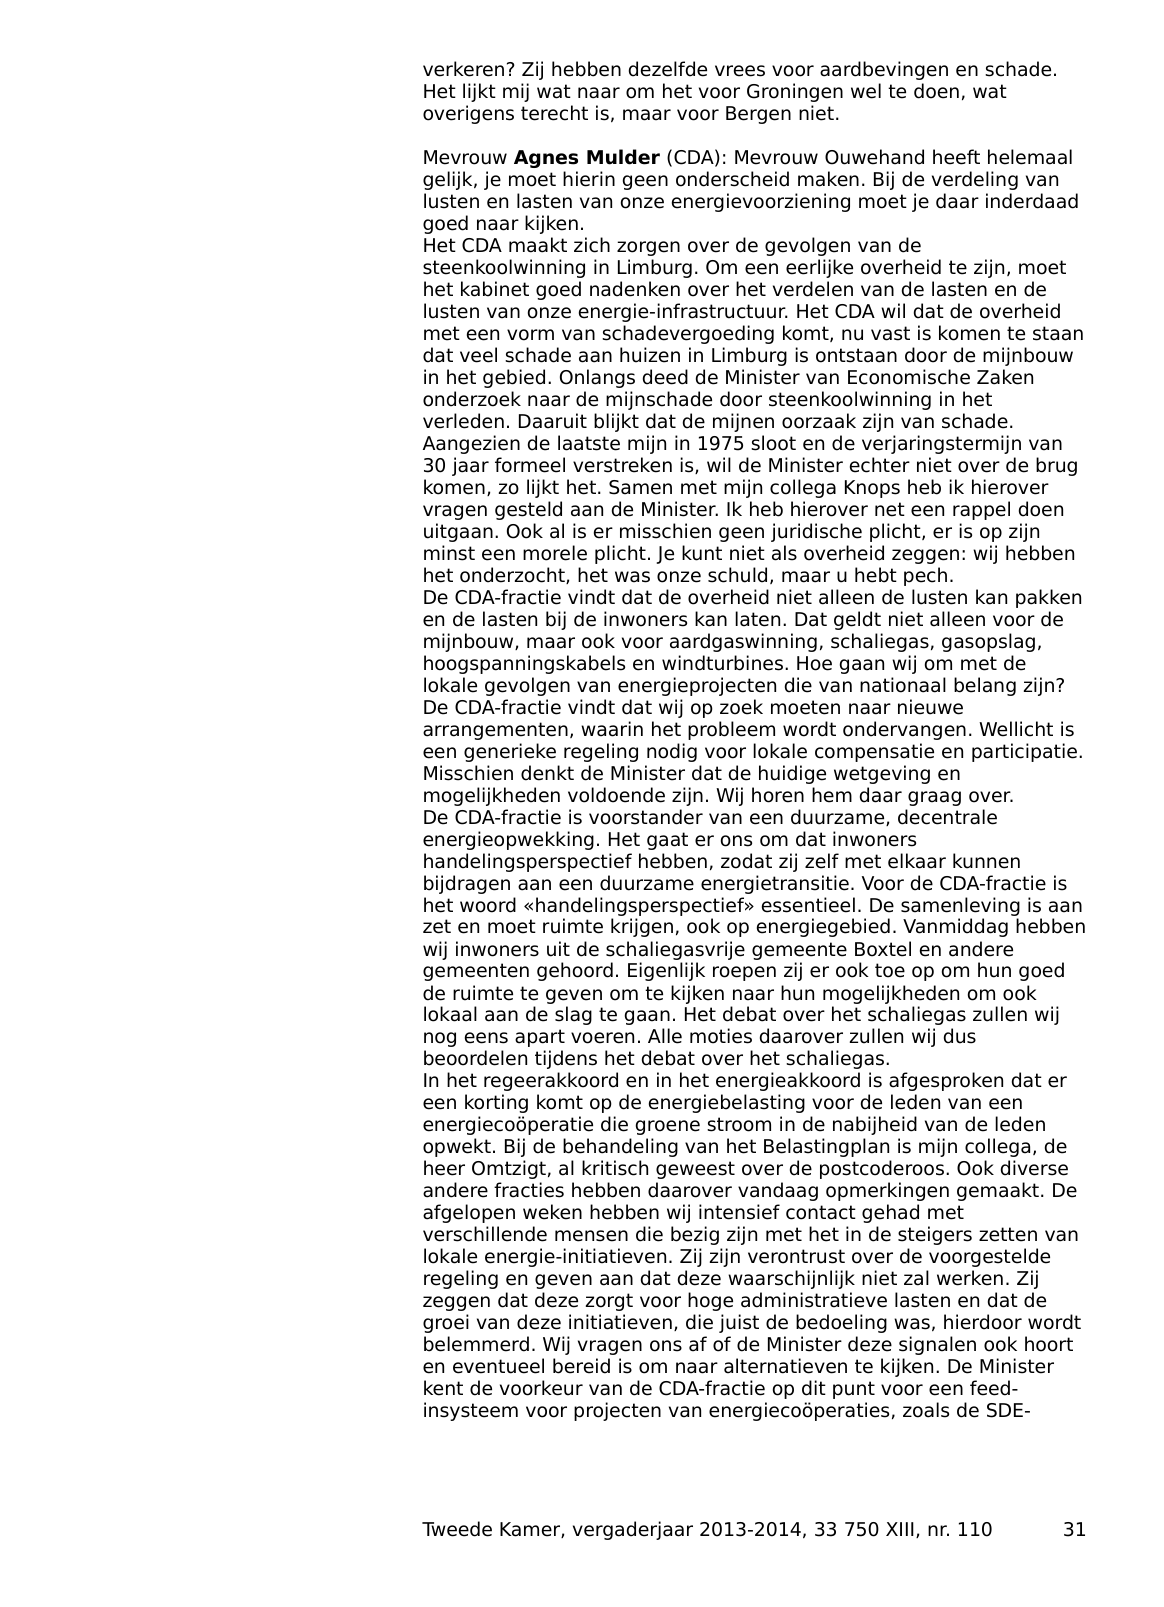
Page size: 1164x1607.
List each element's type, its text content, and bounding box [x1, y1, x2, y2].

text De CDA-fractie vindt dat de overheid niet alleen de lusten kan pakken en de lasten bij de inwoners kan laten. Dat geldt niet alleen voor de mijnbouw, maar ook voor aardgaswinning, schaliegas, gasopslag, hoogspanningskabels en windturbines. Hoe gaan wij om met de lokale gevolgen van energieprojecten die van nationaal belang zijn? De CDA-fractie vindt dat wij op zoek moeten naar nieuwe arrangementen, waarin het probleem wordt ondervangen. Wellicht is een generieke regeling nodig voor lokale compensatie en participatie. Misschien denkt de Minister dat de huidige wetgeving en mogelijkheden voldoende zijn. Wij horen hem daar graag over. [422, 587, 1087, 807]
text In het regeerakkoord en in het energieakkoord is afgesproken dat er een korting komt op de energiebelasting voor de leden van een energiecoöperatie die groene stroom in de nabijheid van de leden opwekt. Bij de behandeling van het Belastingplan is mijn collega, de heer Omtzigt, al kritisch geweest over de postcoderoos. Ook diverse andere fracties hebben daarover vandaag opmerkingen gemaakt. De afgelopen weken hebben wij intensief contact gehad met verschillende mensen die bezig zijn met het in de steigers zetten van lokale energie-initiatieven. Zij zijn verontrust over de voorgestelde regeling en geven aan dat deze waarschijnlijk niet zal werken. Zij zeggen dat deze zorgt voor hoge administratieve lasten en dat de groei van deze initiatieven, die juist de bedoeling was, hierdoor wordt belemmerd. Wij vragen ons af of de Minister deze signalen ook hoort en eventueel bereid is om naar alternatieven te kijken. De Minister kent de voorkeur van de CDA-fractie op dit punt voor een feed-insysteem voor projecten van energiecoöperaties, zoals de SDE- [422, 1070, 1087, 1422]
text Mevrouw Agnes Mulder (CDA): Mevrouw Ouwehand heeft helemaal gelijk, je moet hierin geen onderscheid maken. Bij de verdeling van lusten en lasten van onze energievoorziening moet je daar inderdaad goed naar kijken. [422, 147, 1087, 235]
text Het CDA maakt zich zorgen over de gevolgen van de steenkoolwinning in Limburg. Om een eerlijke overheid te zijn, moet het kabinet goed nadenken over het verdelen van de lasten en de lusten van onze energie-infrastructuur. Het CDA wil dat de overheid met een vorm van schadevergoeding komt, nu vast is komen te staan dat veel schade aan huizen in Limburg is ontstaan door de mijnbouw in het gebied. Onlangs deed de Minister van Economische Zaken onderzoek naar de mijnschade door steenkoolwinning in het verleden. Daaruit blijkt dat de mijnen oorzaak zijn van schade. Aangezien de laatste mijn in 1975 sloot en de verjaringstermijn van 30 jaar formeel verstreken is, wil de Minister echter niet over de brug komen, zo lijkt het. Samen met mijn collega Knops heb ik hierover vragen gesteld aan de Minister. Ik heb hierover net een rappel doen uitgaan. Ook al is er misschien geen juridische plicht, er is op zijn minst een morele plicht. Je kunt niet als overheid zeggen: wij hebben het onderzocht, het was onze schuld, maar u hebt pech. [422, 235, 1087, 587]
text verkeren? Zij hebben dezelfde vrees voor aardbevingen en schade. Het lijkt mij wat naar om het voor Groningen wel te doen, wat overigens terecht is, maar voor Bergen niet. [422, 59, 1087, 125]
text De CDA-fractie is voorstander van een duurzame, decentrale energieopwekking. Het gaat er ons om dat inwoners handelingsperspectief hebben, zodat zij zelf met elkaar kunnen bijdragen aan een duurzame energietransitie. Voor de CDA-fractie is het woord «handelingsperspectief» essentieel. De samenleving is aan zet en moet ruimte krijgen, ook op energiegebied. Vanmiddag hebben wij inwoners uit de schaliegasvrije gemeente Boxtel en andere gemeenten gehoord. Eigenlijk roepen zij er ook toe op om hun goed de ruimte te geven om te kijken naar hun mogelijkheden om ook lokaal aan de slag te gaan. Het debat over het schaliegas zullen wij nog eens apart voeren. Alle moties daarover zullen wij dus beoordelen tijdens het debat over het schaliegas. [422, 807, 1087, 1070]
